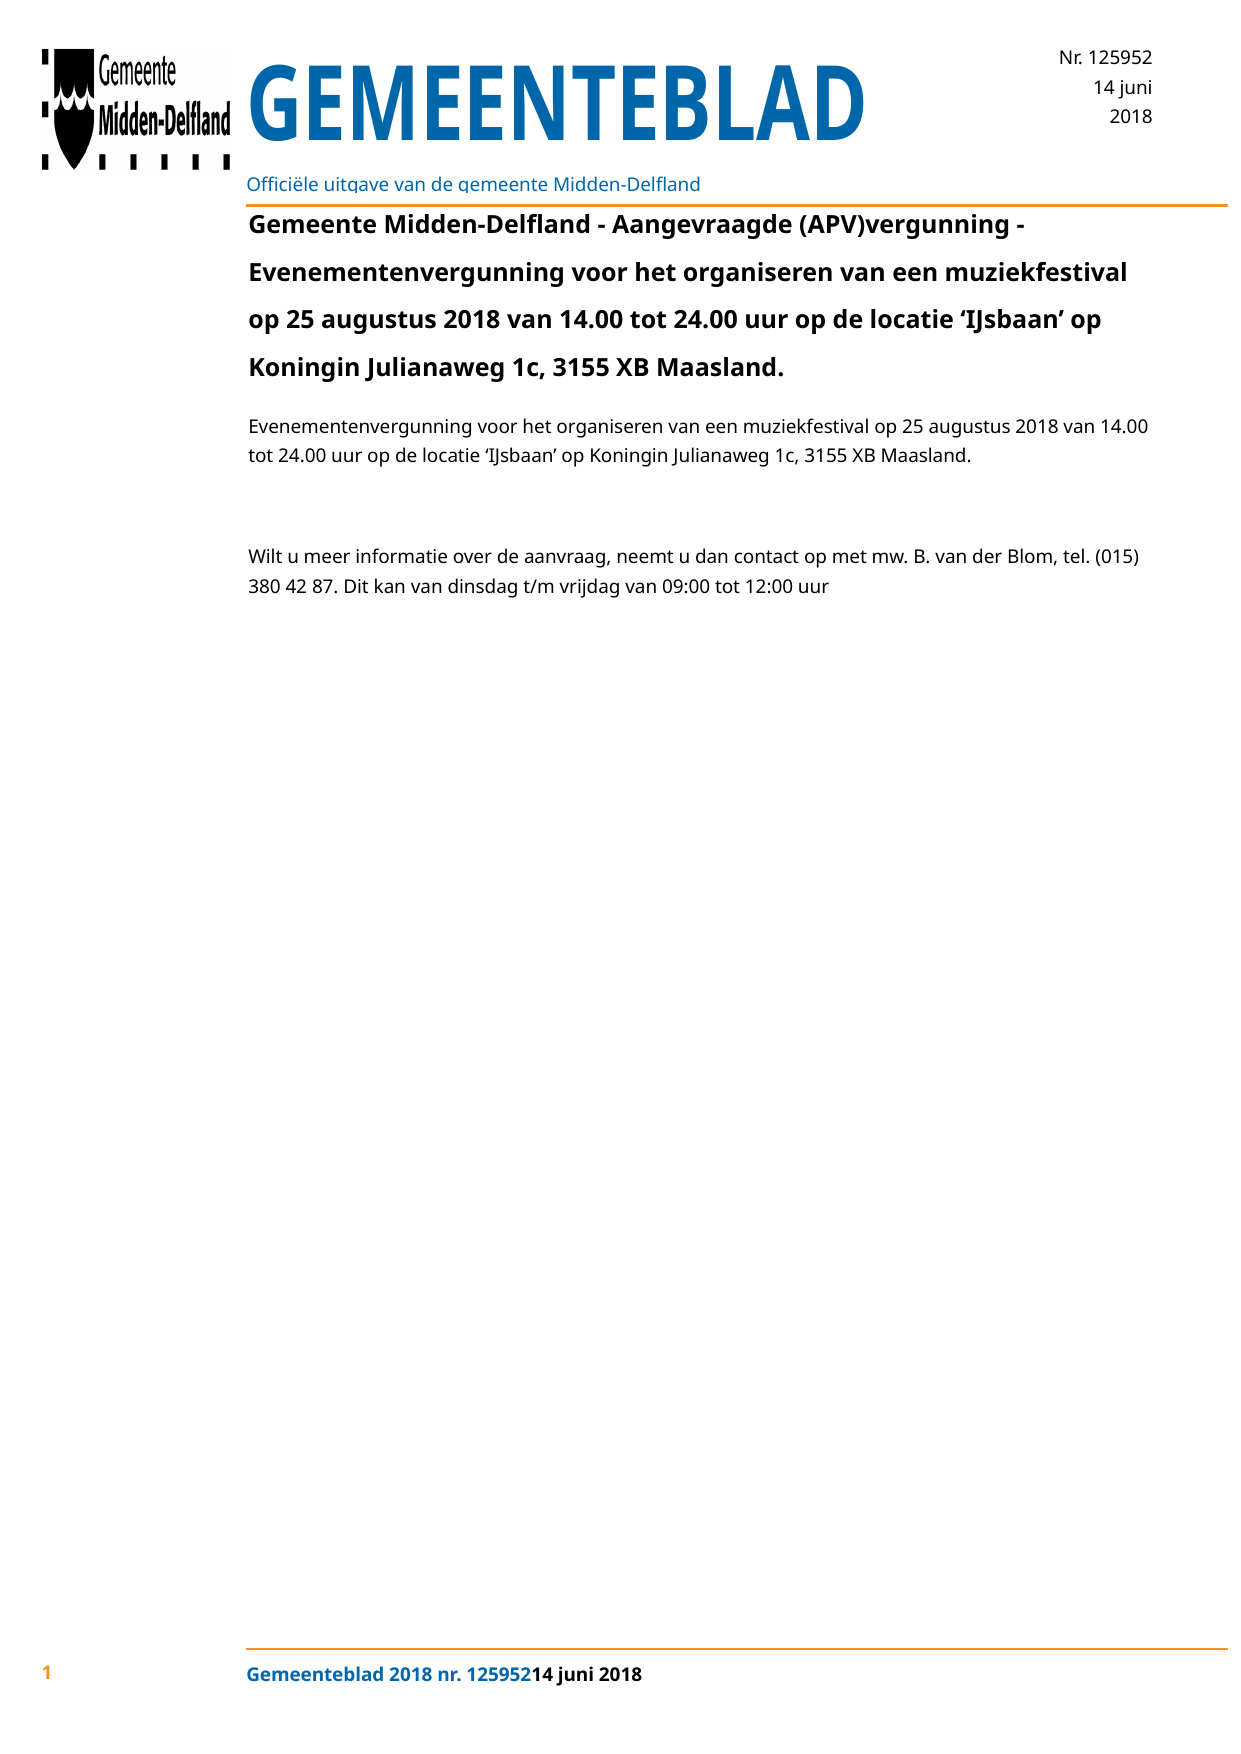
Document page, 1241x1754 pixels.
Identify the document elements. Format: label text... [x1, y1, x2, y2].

picture [41, 47, 231, 172]
text Gemeente Midden-Delfland - Aangevraagde (APV)vergunning - Evenementenvergunning voor het organiseren van een muziekfestival op 25 augustus 2018 van 14.00 tot 24.00 uur op de locatie ‘IJsbaan’ op Koningin Julianaweg 1c, 3155 XB Maasland. [248, 207, 1152, 384]
text Evenementenvergunning voor het organiseren van een muziekfestival op 25 augustus 2018 van 14.00 tot 24.00 uur op de locatie ‘IJsbaan’ op Koningin Julianaweg 1c, 3155 XB Maasland. [248, 413, 1152, 468]
text Wilt u meer informatie over de aanvraag, neemt u dan contact op met mw. B. van der Blom, tel. (015) 380 42 87. Dit kan van dinsdag t/m vrijdag van 09:00 tot 12:00 uur [248, 543, 1152, 599]
